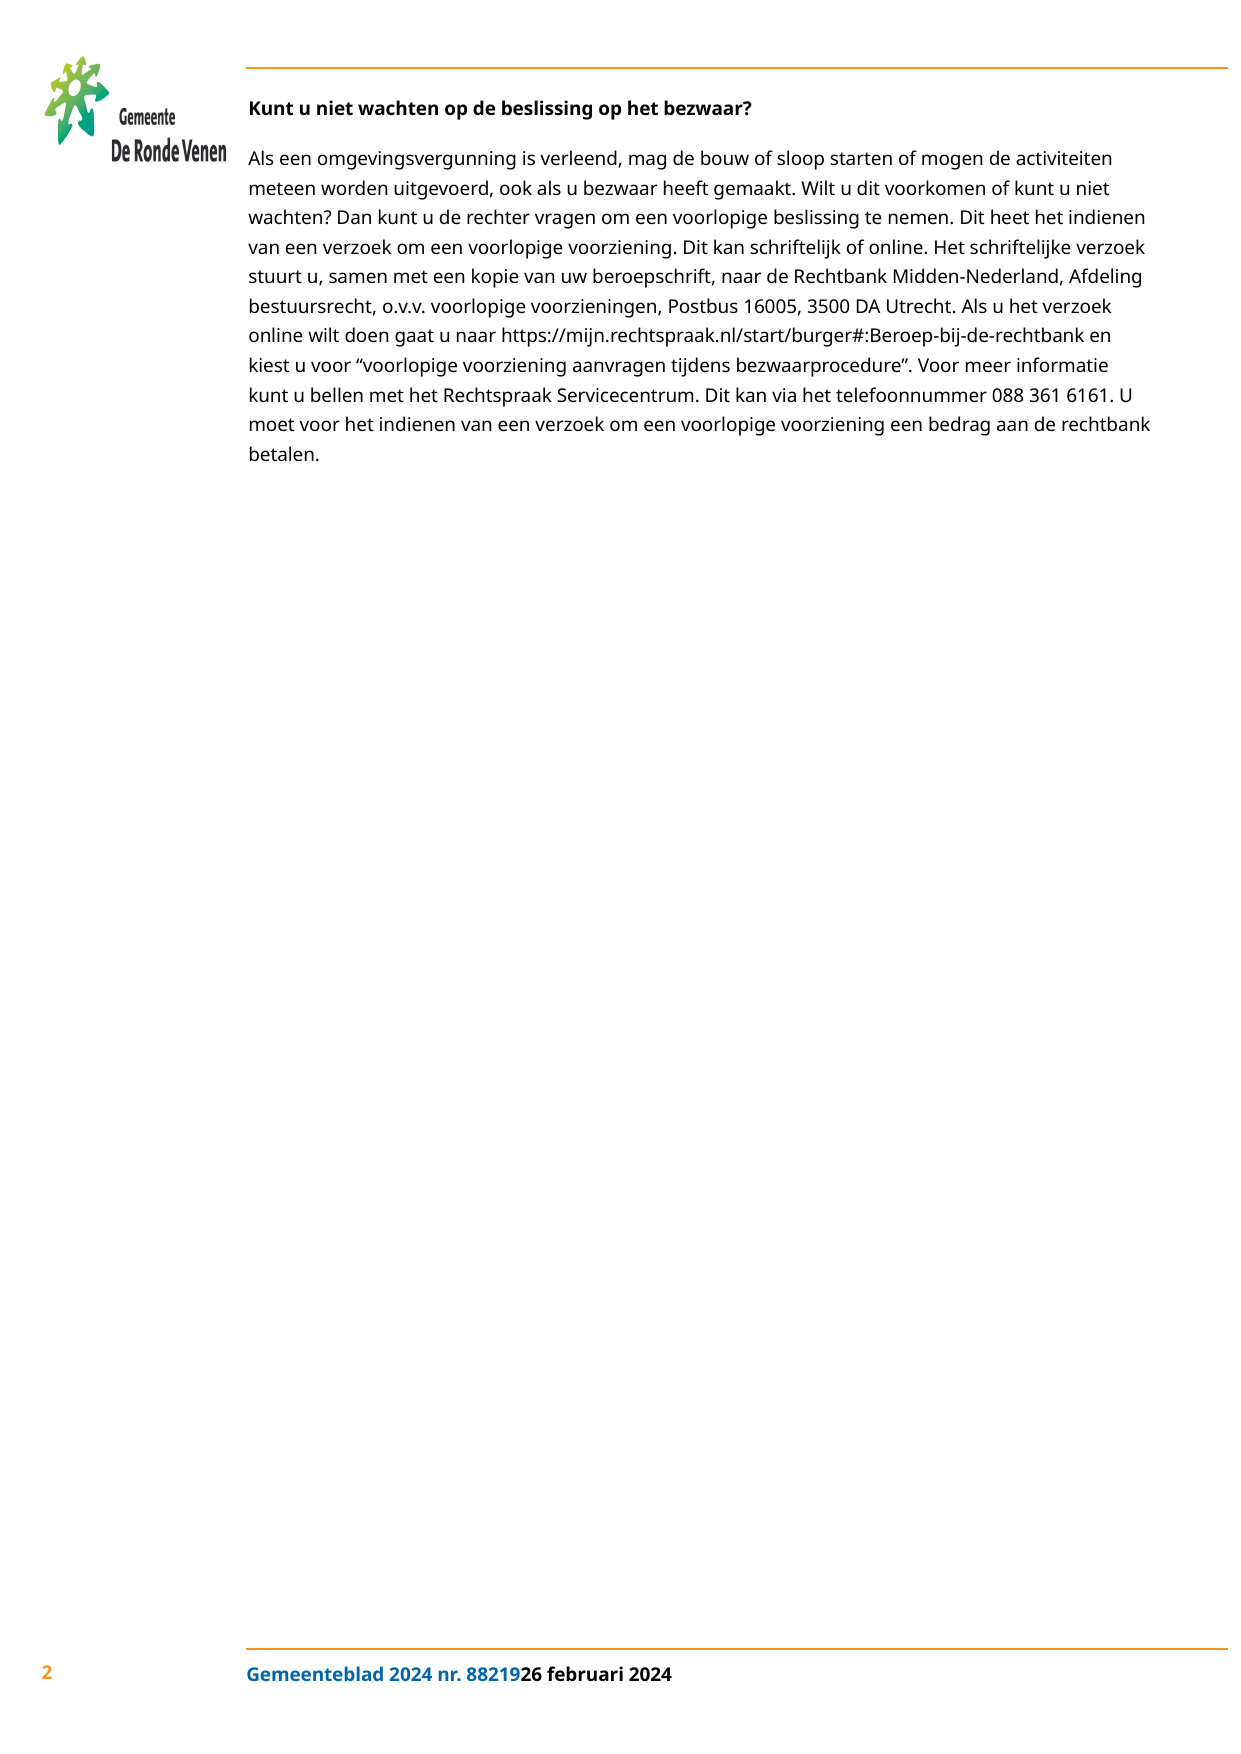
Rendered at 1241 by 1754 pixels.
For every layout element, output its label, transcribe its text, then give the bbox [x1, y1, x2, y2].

text Als een omgevingsvergunning is verleend, mag de bouw of sloop starten of mogen de activiteiten meteen worden uitgevoerd, ook als u bezwaar heeft gemaakt. Wilt u dit voorkomen of kunt u niet wachten? Dan kunt u de rechter vragen om een voorlopige beslissing te nemen. Dit heet het indienen van een verzoek om een voorlopige voorziening. Dit kan schriftelijk of online. Het schriftelijke verzoek stuurt u, samen met een kopie van uw beroepschrift, naar de Rechtbank Midden-Nederland, Afdeling bestuursrecht, o.v.v. voorlopige voorzieningen, Postbus 16005, 3500 DA Utrecht. Als u het verzoek online wilt doen gaat u naar https://mijn.rechtspraak.nl/start/burger#:Beroep-bij-de-rechtbank en kiest u voor “voorlopige voorziening aanvragen tijdens bezwaarprocedure”. Voor meer informatie kunt u bellen met het Rechtspraak Servicecentrum. Dit kan via het telefoonnummer 088 361 6161. U moet voor het indienen van een verzoek om een voorlopige voorziening een bedrag aan de rechtbank betalen. [248, 145, 1152, 467]
text Kunt u niet wachten op de beslissing op het bezwaar? [248, 95, 1152, 121]
picture [41, 47, 231, 172]
